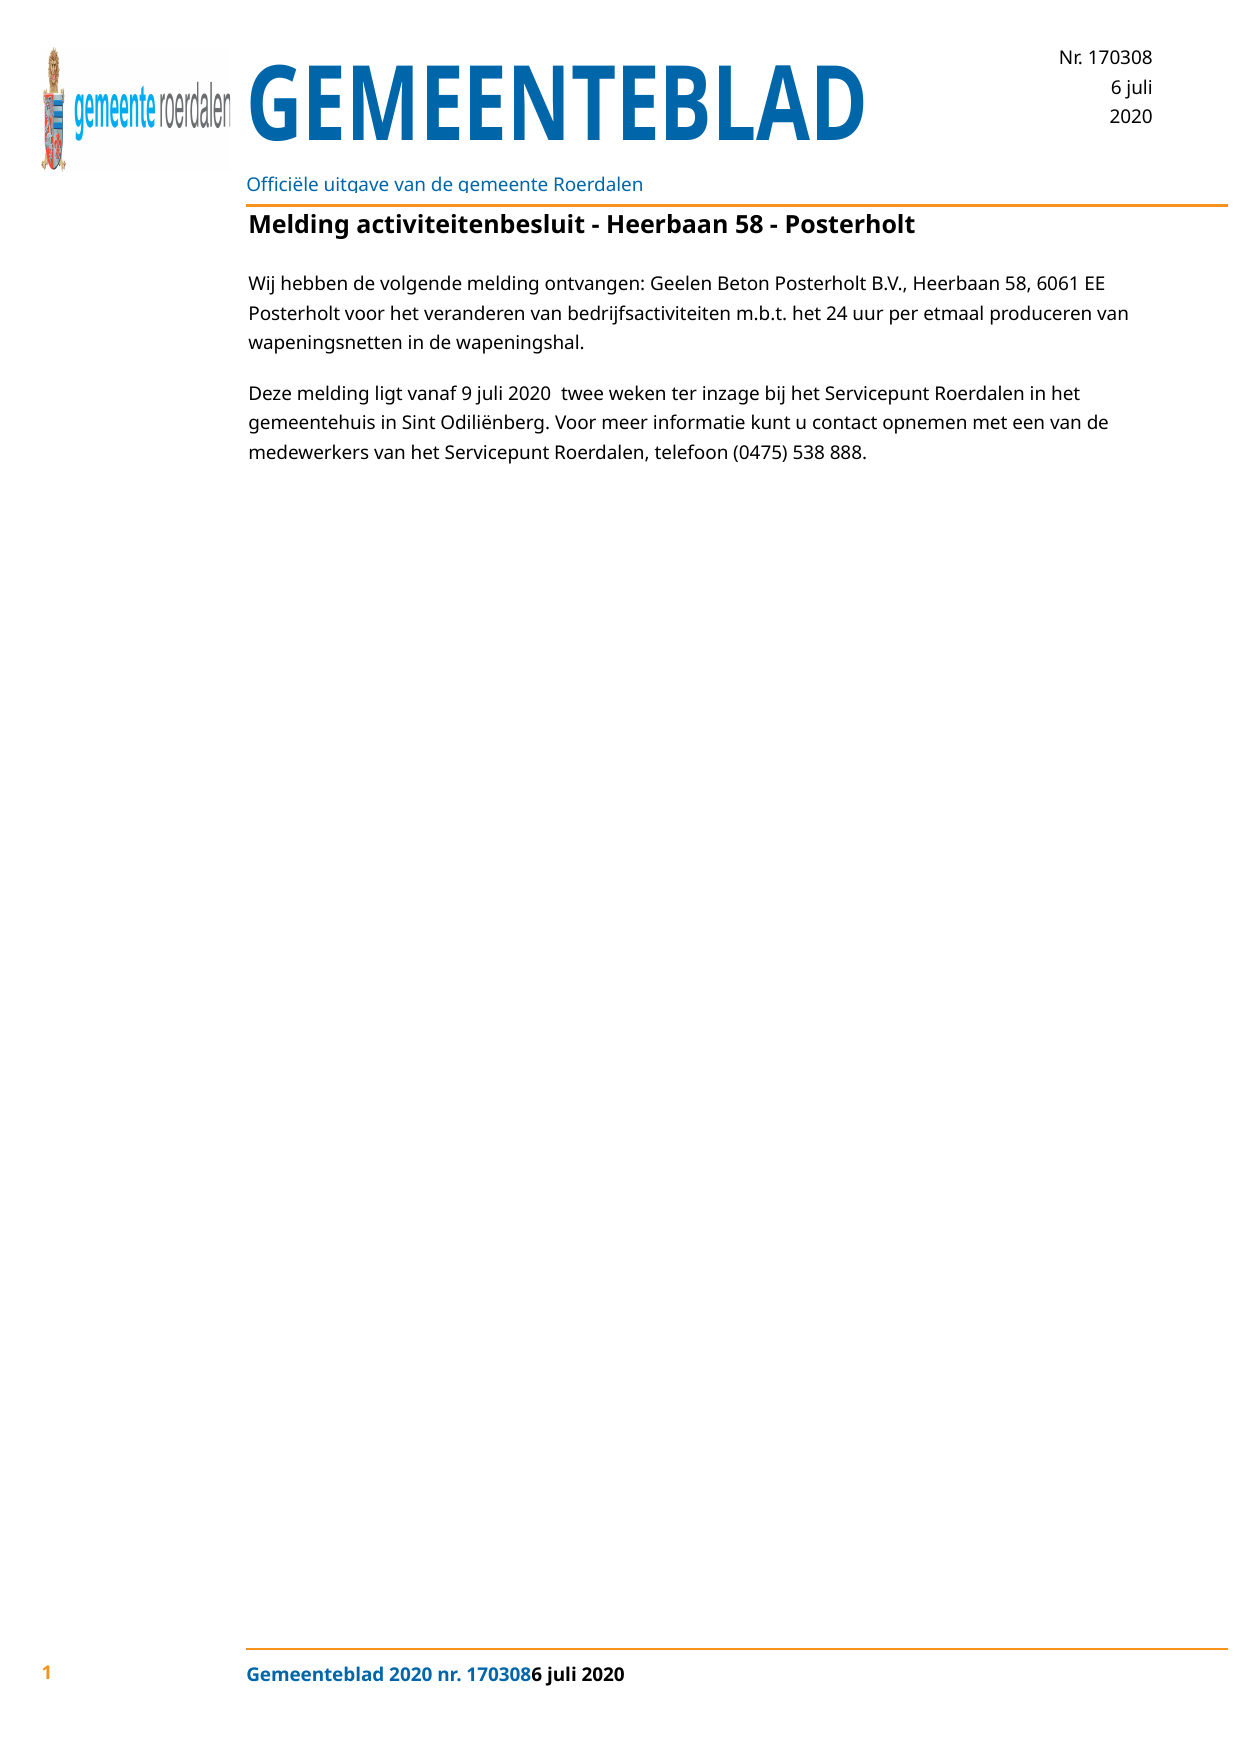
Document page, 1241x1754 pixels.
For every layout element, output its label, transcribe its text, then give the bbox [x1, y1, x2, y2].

picture [41, 47, 231, 172]
text Melding activiteitenbesluit - Heerbaan 58 - Posterholt [248, 207, 1152, 241]
text Deze melding ligt vanaf 9 juli 2020 twee weken ter inzage bij het Servicepunt Roerdalen in het gemeentehuis in Sint Odiliënberg. Voor meer informatie kunt u contact opnemen met een van de medewerkers van het Servicepunt Roerdalen, telefoon (0475) 538 888. [248, 380, 1152, 465]
text Wij hebben de volgende melding ontvangen: Geelen Beton Posterholt B.V., Heerbaan 58, 6061 EE Posterholt voor het veranderen van bedrijfsactiviteiten m.b.t. het 24 uur per etmaal produceren van wapeningsnetten in de wapeningshal. [248, 270, 1152, 355]
